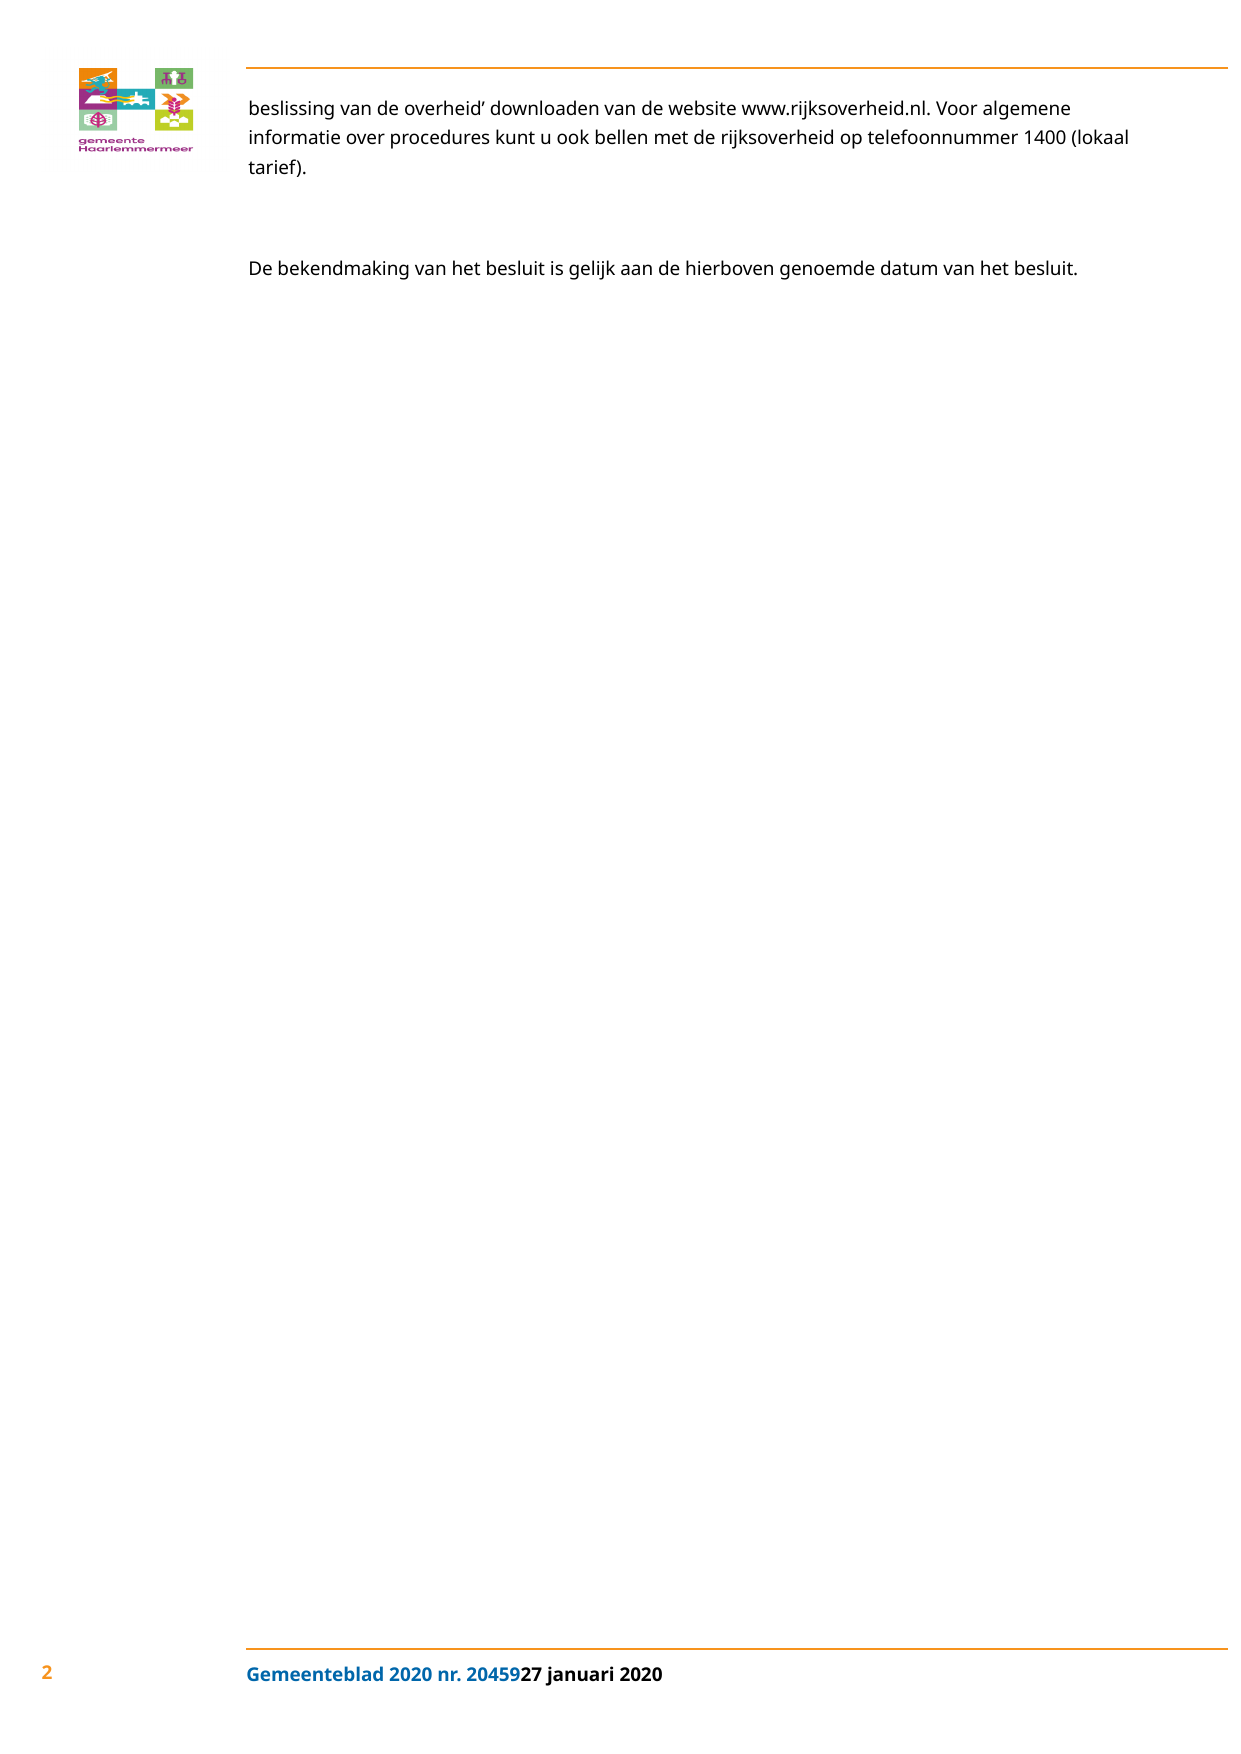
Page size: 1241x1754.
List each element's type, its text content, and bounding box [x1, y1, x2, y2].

picture [41, 47, 231, 172]
text beslissing van de overheid’ downloaden van de website www.rijksoverheid.nl. Voor algemene informatie over procedures kunt u ook bellen met de rijksoverheid op telefoonnummer 1400 (lokaal tarief). [248, 95, 1152, 180]
text De bekendmaking van het besluit is gelijk aan de hierboven genoemde datum van het besluit. [248, 255, 1152, 281]
